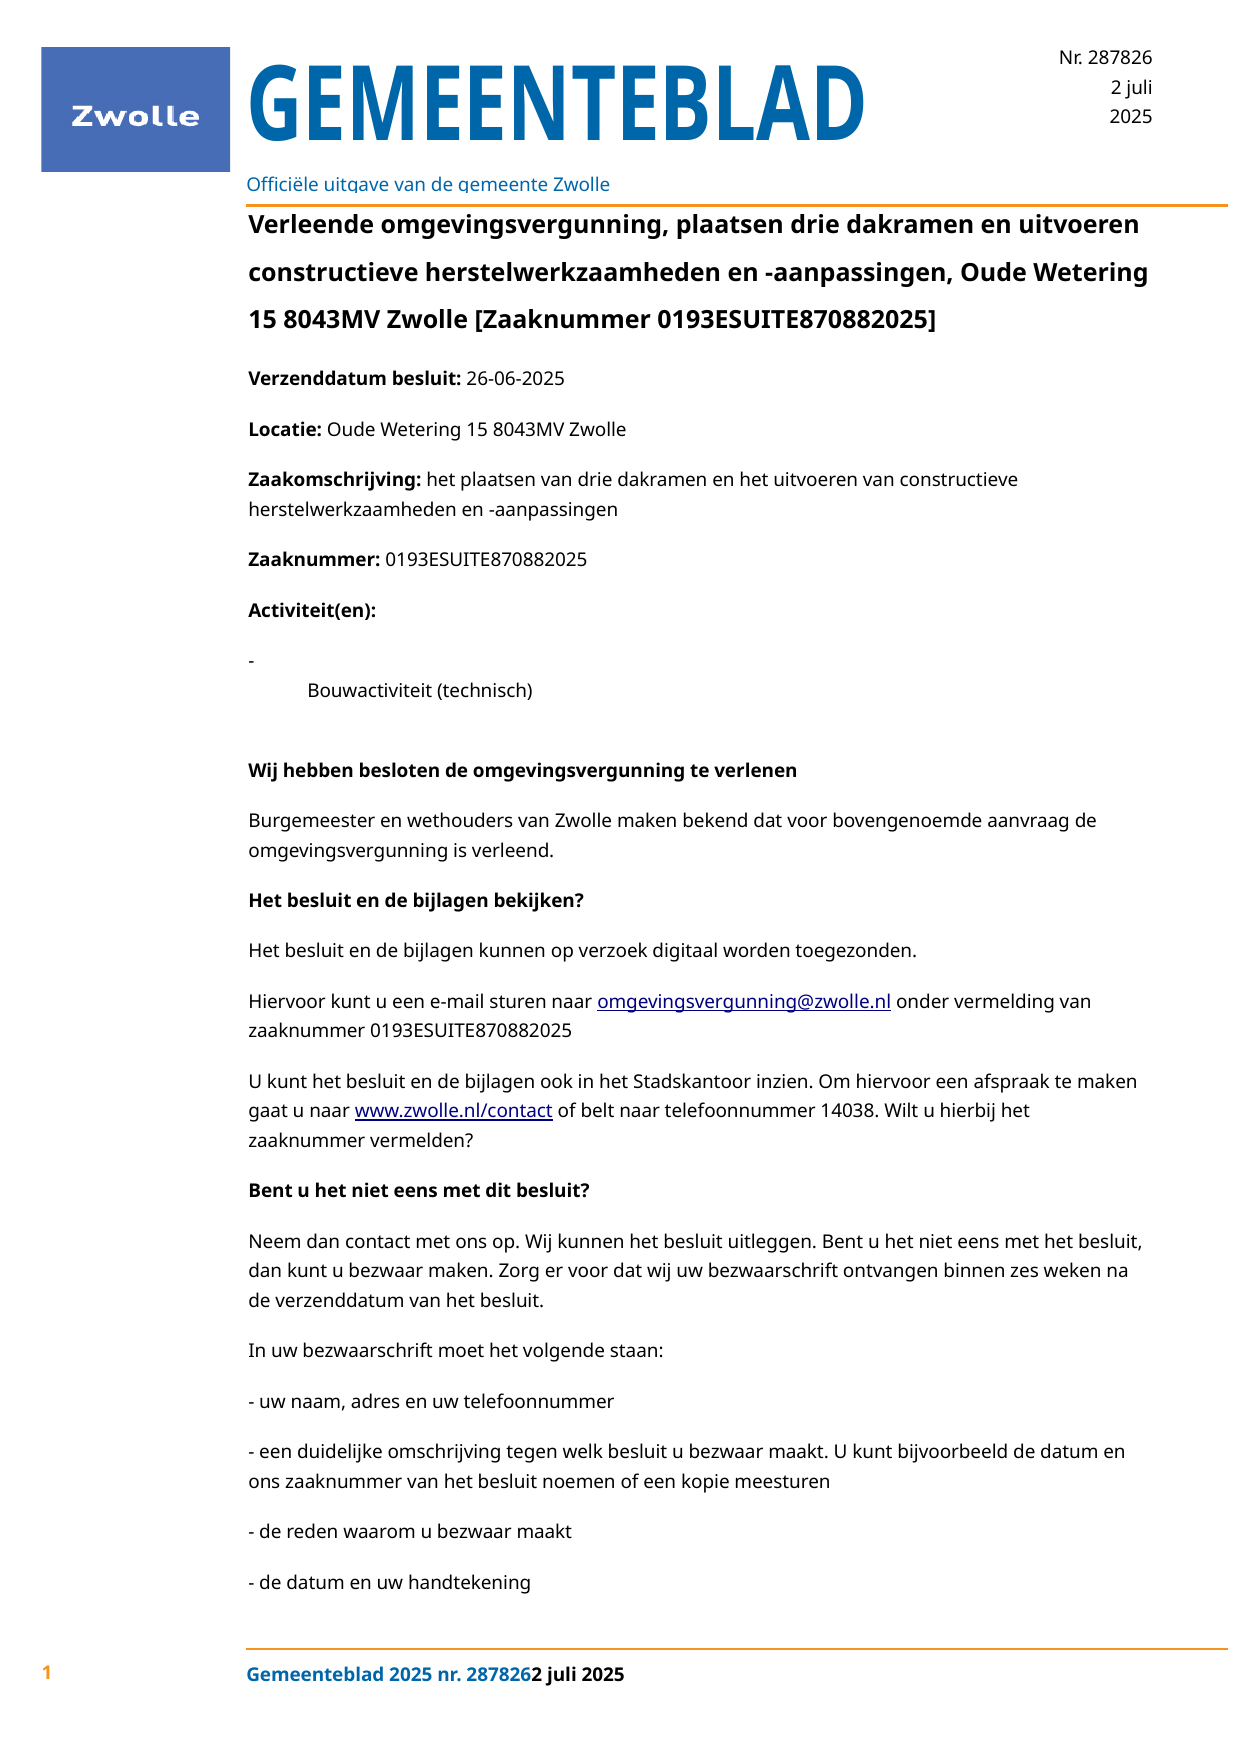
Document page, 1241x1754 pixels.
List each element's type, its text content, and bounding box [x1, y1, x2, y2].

text Locatie: Oude Wetering 15 8043MV Zwolle [248, 416, 1152, 442]
text - een duidelijke omschrijving tegen welk besluit u bezwaar maakt. U kunt bijvoorbeeld de datum en ons zaaknummer van het besluit noemen of een kopie meesturen [248, 1438, 1152, 1494]
picture [41, 47, 231, 172]
text Neem dan contact met ons op. Wij kunnen het besluit uitleggen. Bent u het niet eens met het besluit, dan kunt u bezwaar maken. Zorg er voor dat wij uw bezwaarschrift ontvangen binnen zes weken na de verzenddatum van het besluit. [248, 1228, 1152, 1313]
text Verzenddatum besluit: 26-06-2025 [248, 366, 1152, 391]
text Zaakomschrijving: het plaatsen van drie dakramen en het uitvoeren van constructieve herstelwerkzaamheden en -aanpassingen [248, 466, 1152, 522]
text Wij hebben besloten de omgevingsvergunning te verlenen [248, 757, 1152, 782]
text Het besluit en de bijlagen kunnen op verzoek digitaal worden toegezonden. [248, 938, 1152, 963]
list Bouwactiviteit (technisch) [248, 677, 1152, 702]
text - de reden waarom u bezwaar maakt [248, 1518, 1152, 1544]
text Het besluit en de bijlagen bekijken? [248, 887, 1152, 913]
text - de datum en uw handtekening [248, 1569, 1152, 1594]
text Zaaknummer: 0193ESUITE870882025 [248, 546, 1152, 572]
text In uw bezwaarschrift moet het volgende staan: [248, 1338, 1152, 1363]
text Hiervoor kunt u een e-mail sturen naar omgevingsvergunning@zwolle.nl onder vermelding van zaaknummer 0193ESUITE870882025 [248, 988, 1152, 1043]
text Bent u het niet eens met dit besluit? [248, 1178, 1152, 1203]
text Activiteit(en): [248, 597, 1152, 622]
text Burgemeester en wethouders van Zwolle maken bekend dat voor bovengenoemde aanvraag de omgevingsvergunning is verleend. [248, 807, 1152, 862]
text U kunt het besluit en de bijlagen ook in het Stadskantoor inzien. Om hiervoor een afspraak te maken gaat u naar www.zwolle.nl/contact of belt naar telefoonnummer 14038. Wilt u hierbij het zaaknummer vermelden? [248, 1068, 1152, 1153]
text Verleende omgevingsvergunning, plaatsen drie dakramen en uitvoeren constructieve herstelwerkzaamheden en -aanpassingen, Oude Wetering 15 8043MV Zwolle [Zaaknummer 0193ESUITE870882025] [248, 207, 1152, 336]
text - uw naam, adres en uw telefoonnummer [248, 1388, 1152, 1414]
